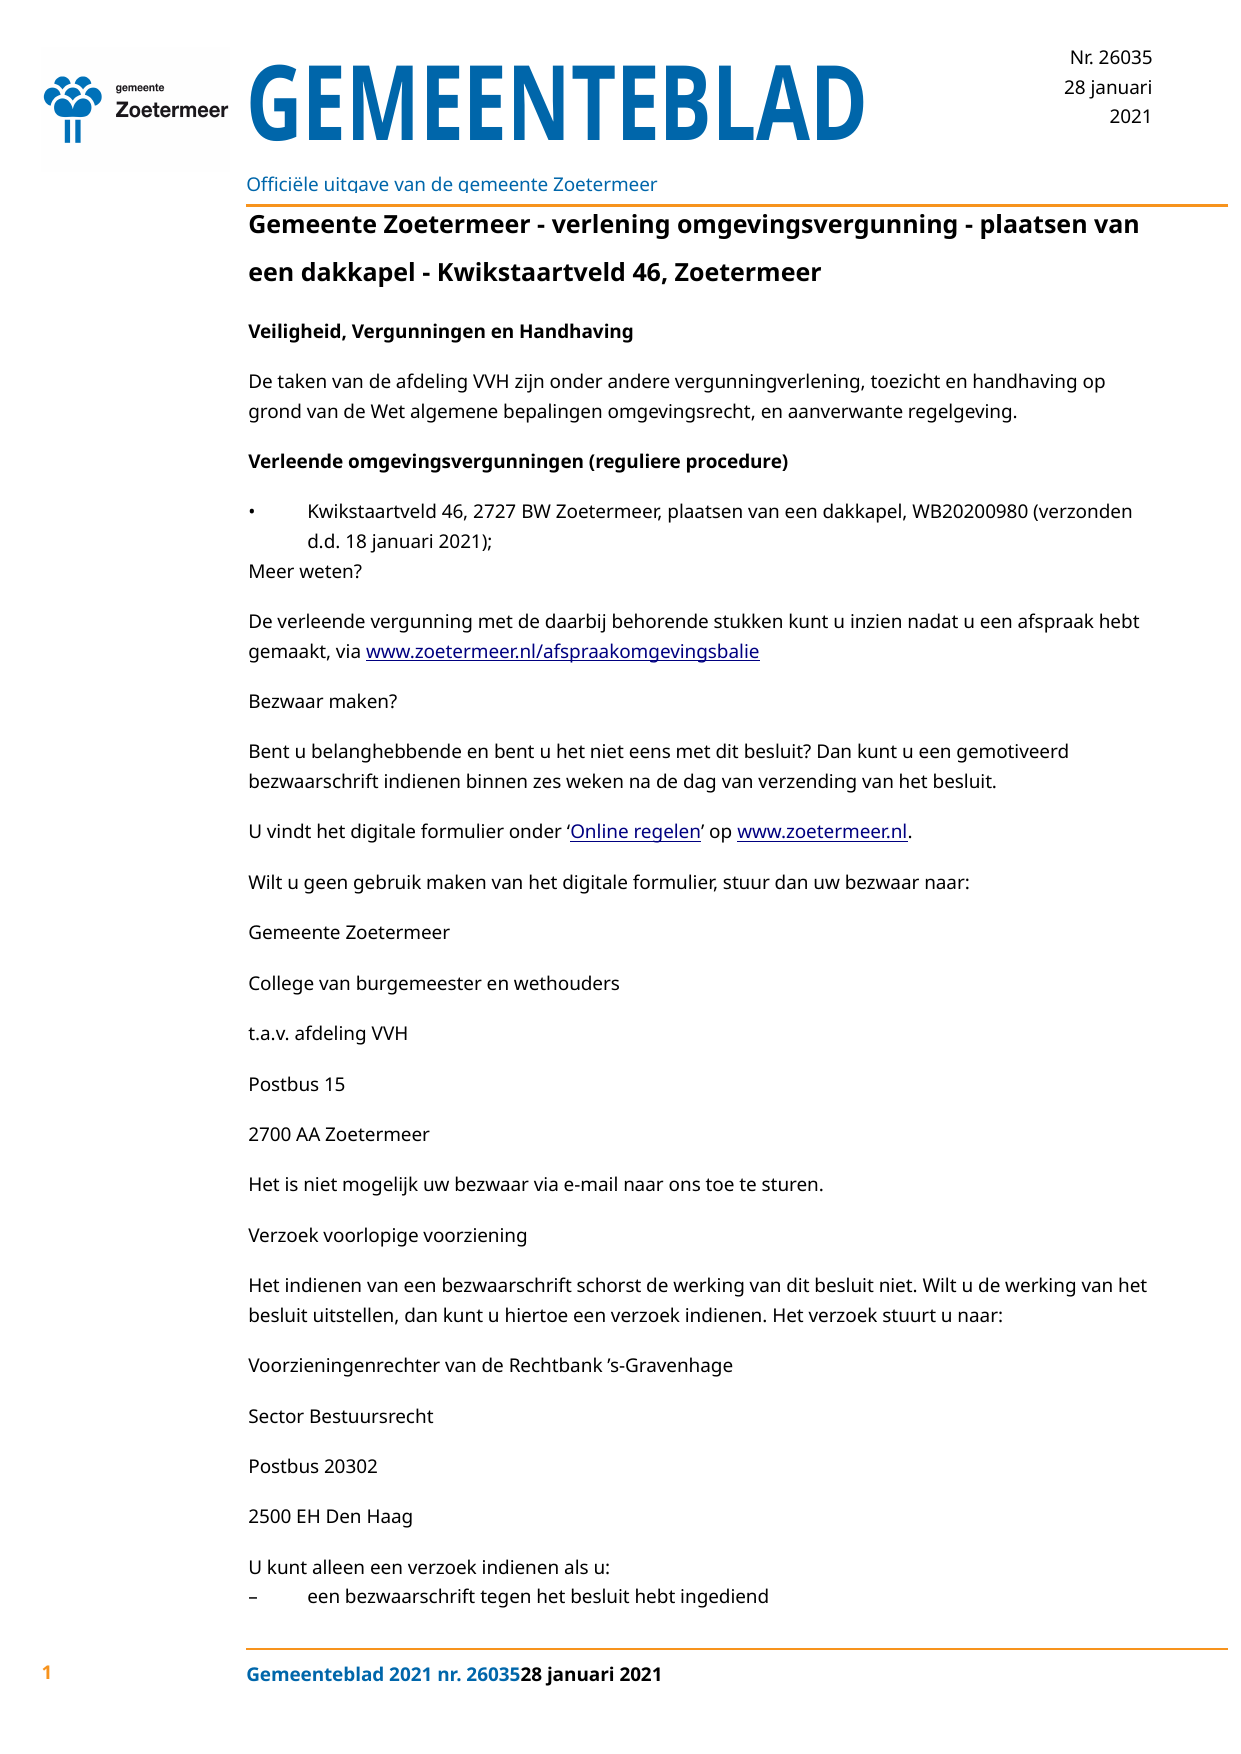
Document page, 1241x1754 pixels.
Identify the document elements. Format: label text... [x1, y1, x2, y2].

text Veiligheid, Vergunningen en Handhaving [248, 318, 1152, 344]
text Sector Bestuursrecht [248, 1403, 1152, 1429]
list Kwikstaartveld 46, 2727 BW Zoetermeer, plaatsen van een dakkapel, WB20200980 (verzonden d.d. 18 januari 2021); [248, 499, 1152, 554]
text De verleende vergunning met de daarbij behorende stukken kunt u inzien nadat u een afspraak hebt gemaakt, via www.zoetermeer.nl/afspraakomgevingsbalie [248, 608, 1152, 664]
text Postbus 15 [248, 1071, 1152, 1097]
text Gemeente Zoetermeer [248, 919, 1152, 945]
text U vindt het digitale formulier onder ‘Online regelen’ op www.zoetermeer.nl. [248, 819, 1152, 844]
text Gemeente Zoetermeer - verlening omgevingsvergunning - plaatsen van een dakkapel - Kwikstaartveld 46, Zoetermeer [248, 207, 1152, 288]
text 2500 EH Den Haag [248, 1504, 1152, 1529]
text College van burgemeester en wethouders [248, 970, 1152, 996]
text 2700 AA Zoetermeer [248, 1121, 1152, 1147]
text Het is niet mogelijk uw bezwaar via e-mail naar ons toe te sturen. [248, 1172, 1152, 1197]
picture [41, 47, 231, 172]
text De taken van de afdeling VVH zijn onder andere vergunningverlening, toezicht en handhaving op grond van de Wet algemene bepalingen omgevingsrecht, en aanverwante regelgeving. [248, 368, 1152, 424]
text Het indienen van een bezwaarschrift schorst de werking van dit besluit niet. Wilt u de werking van het besluit uitstellen, dan kunt u hiertoe een verzoek indienen. Het verzoek stuurt u naar: [248, 1272, 1152, 1328]
text Postbus 20302 [248, 1453, 1152, 1479]
text Bent u belanghebbende en bent u het niet eens met dit besluit? Dan kunt u een gemotiveerd bezwaarschrift indienen binnen zes weken na de dag van verzending van het besluit. [248, 739, 1152, 794]
list een bezwaarschrift tegen het besluit hebt ingediend [248, 1584, 1152, 1609]
text U kunt alleen een verzoek indienen als u: [248, 1554, 1152, 1580]
text t.a.v. afdeling VVH [248, 1020, 1152, 1046]
text Verleende omgevingsvergunningen (reguliere procedure) [248, 448, 1152, 474]
text Meer weten? [248, 558, 1152, 584]
text Bezwaar maken? [248, 688, 1152, 714]
text Wilt u geen gebruik maken van het digitale formulier, stuur dan uw bezwaar naar: [248, 869, 1152, 895]
text Verzoek voorlopige voorziening [248, 1222, 1152, 1248]
text Voorzieningenrechter van de Rechtbank ’s-Gravenhage [248, 1352, 1152, 1378]
